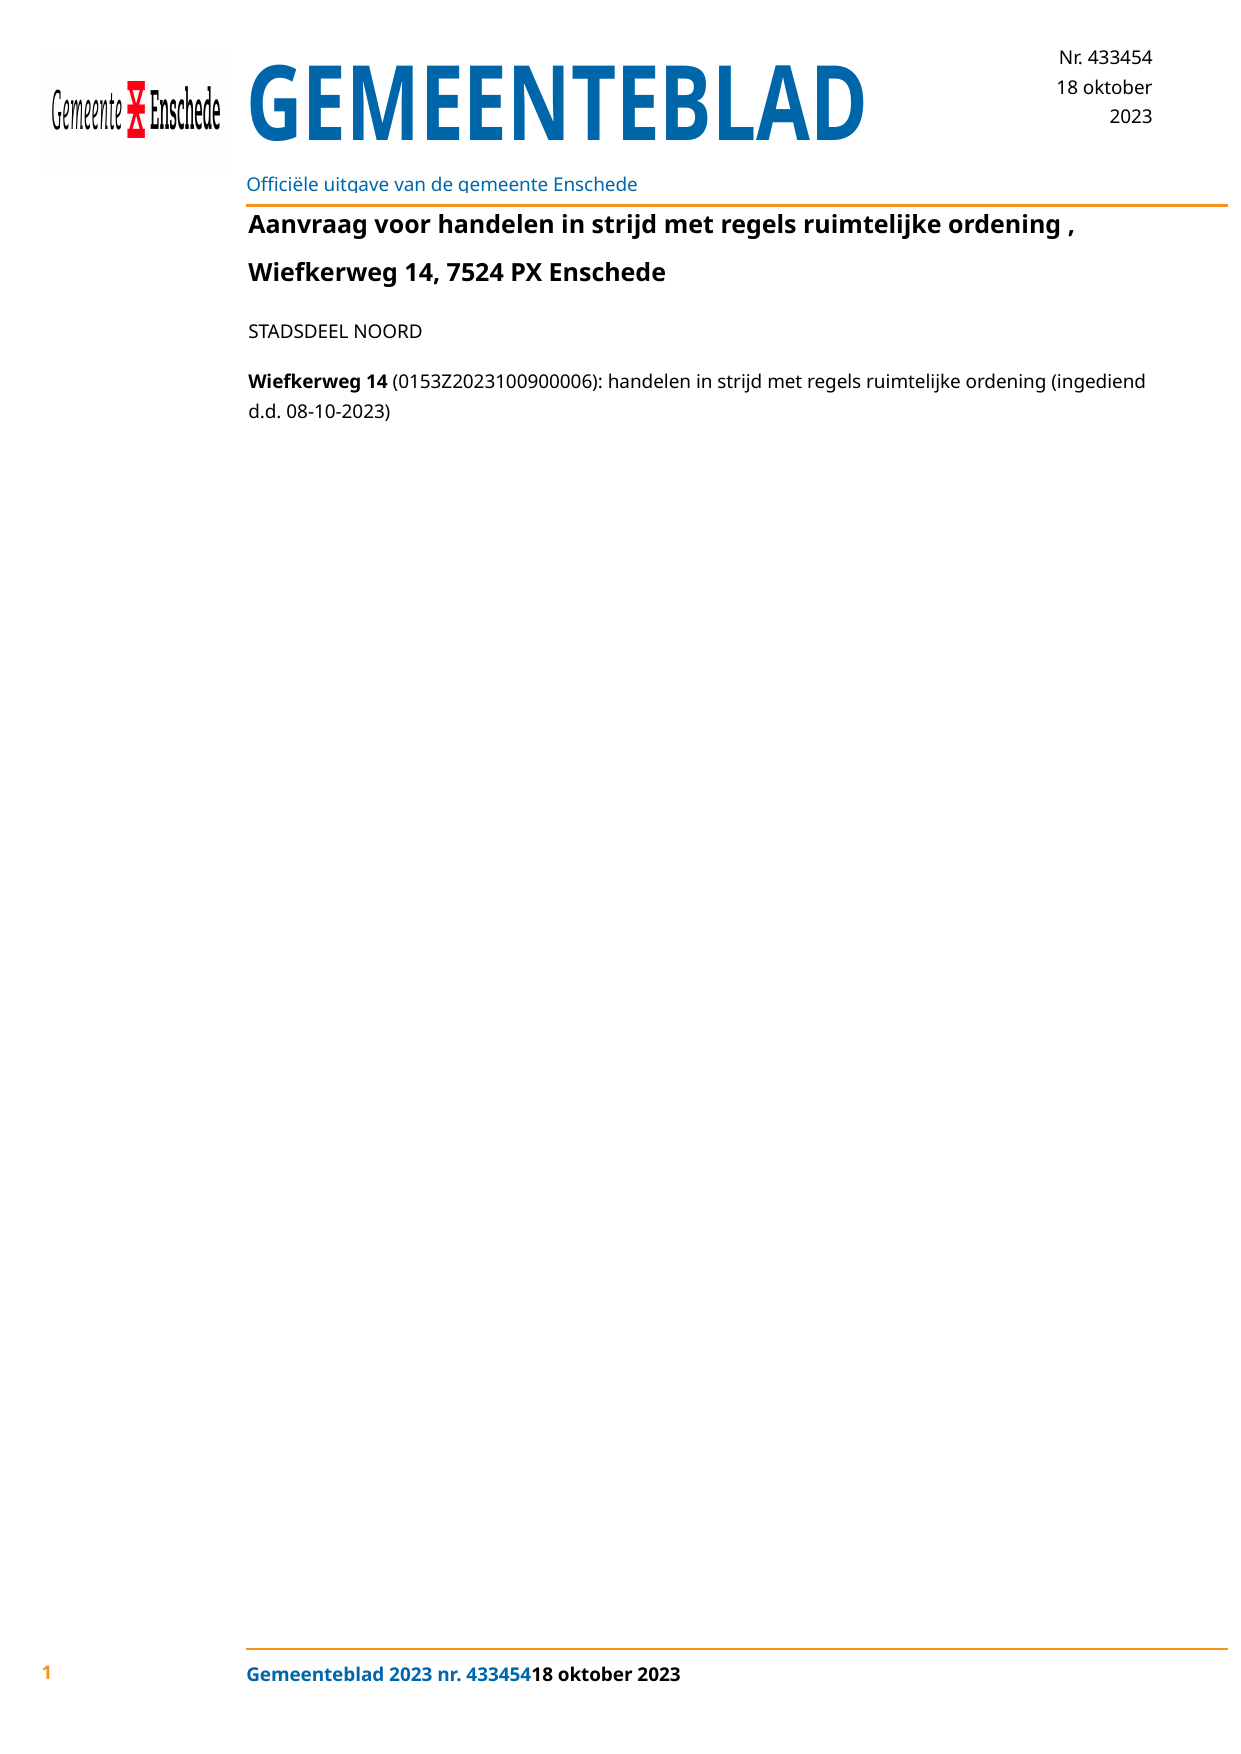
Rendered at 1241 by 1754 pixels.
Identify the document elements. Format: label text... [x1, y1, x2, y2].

text Wiefkerweg 14 (0153Z2023100900006): handelen in strijd met regels ruimtelijke ordening (ingediend d.d. 08-10-2023) [248, 368, 1152, 424]
text Aanvraag voor handelen in strijd met regels ruimtelijke ordening , Wiefkerweg 14, 7524 PX Enschede [248, 207, 1152, 288]
text STADSDEEL NOORD [248, 318, 1152, 344]
picture [41, 47, 231, 172]
